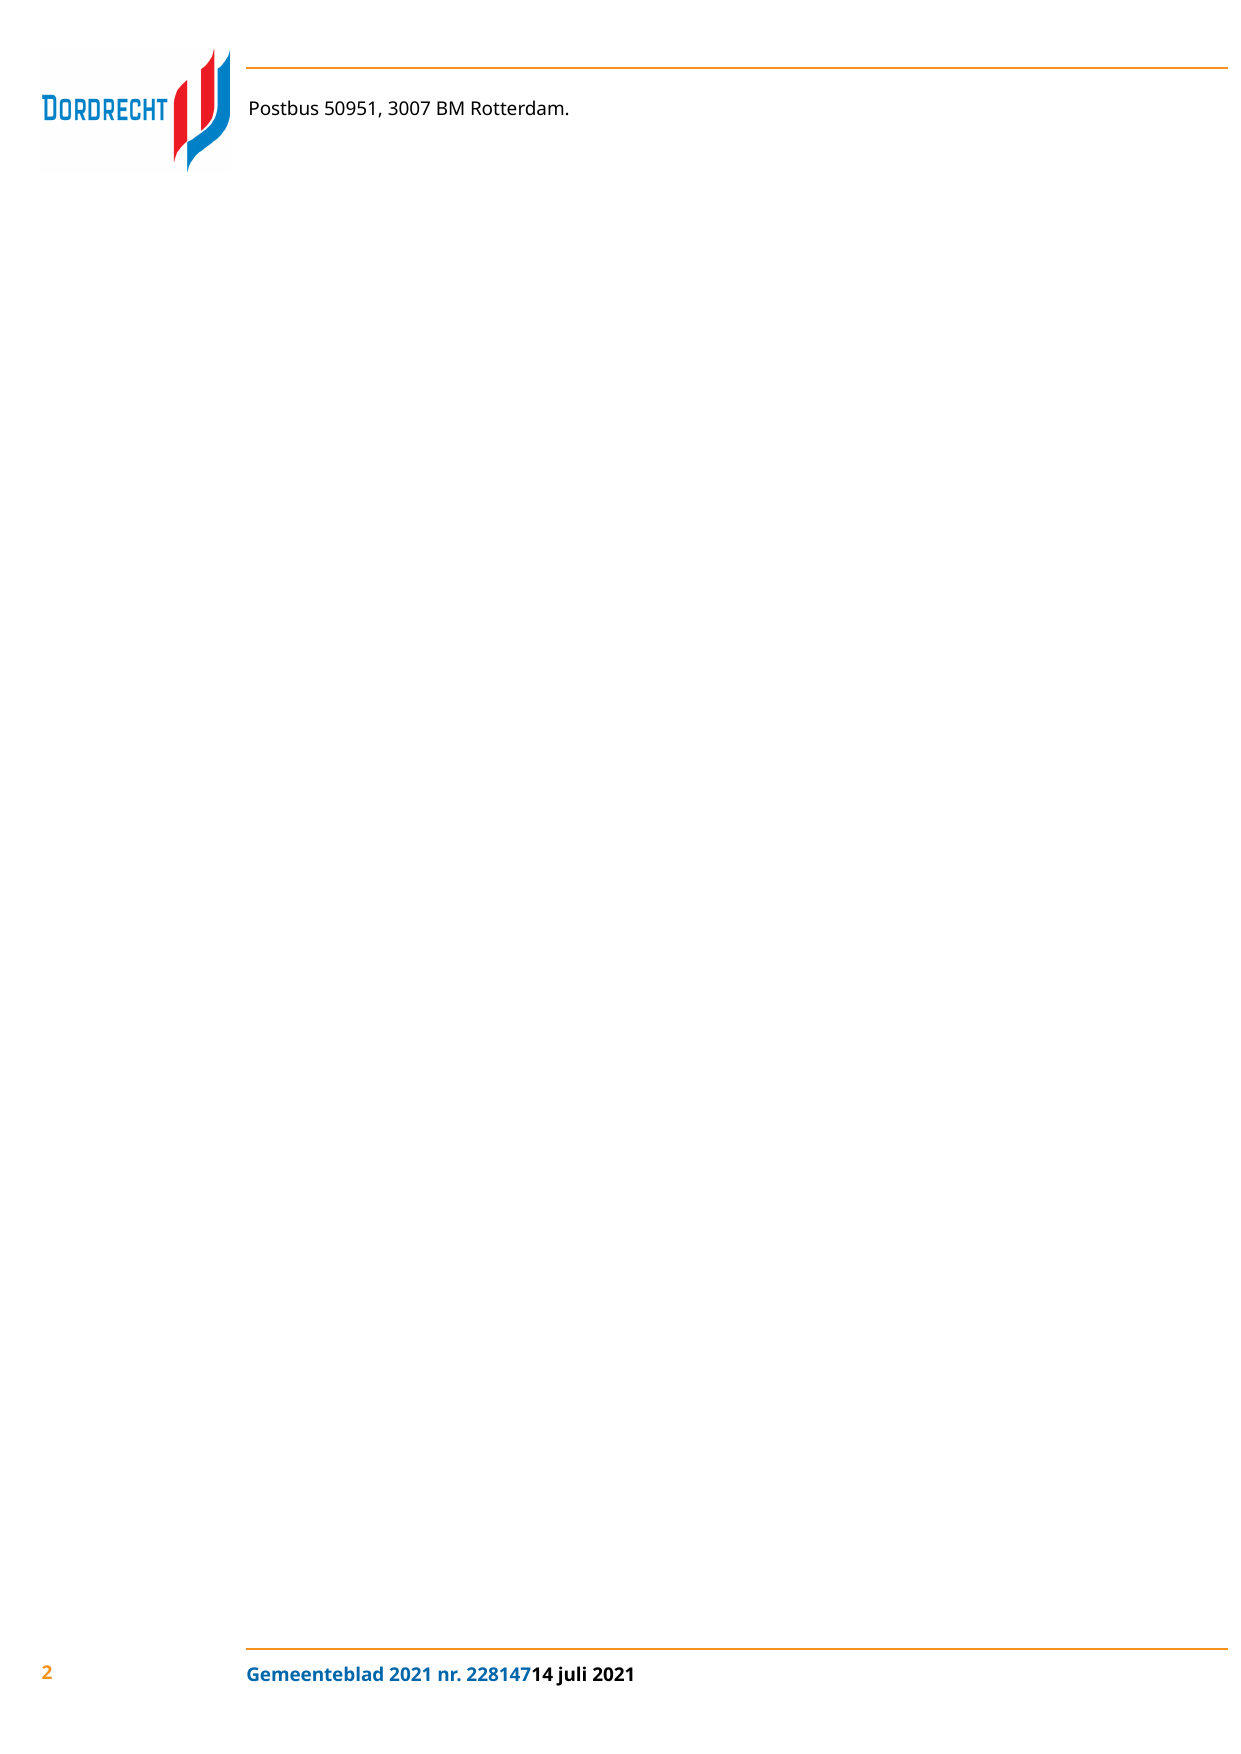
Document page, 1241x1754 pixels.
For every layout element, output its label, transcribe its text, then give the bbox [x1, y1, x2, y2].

text Postbus 50951, 3007 BM Rotterdam. [248, 95, 1152, 121]
picture [41, 47, 231, 172]
